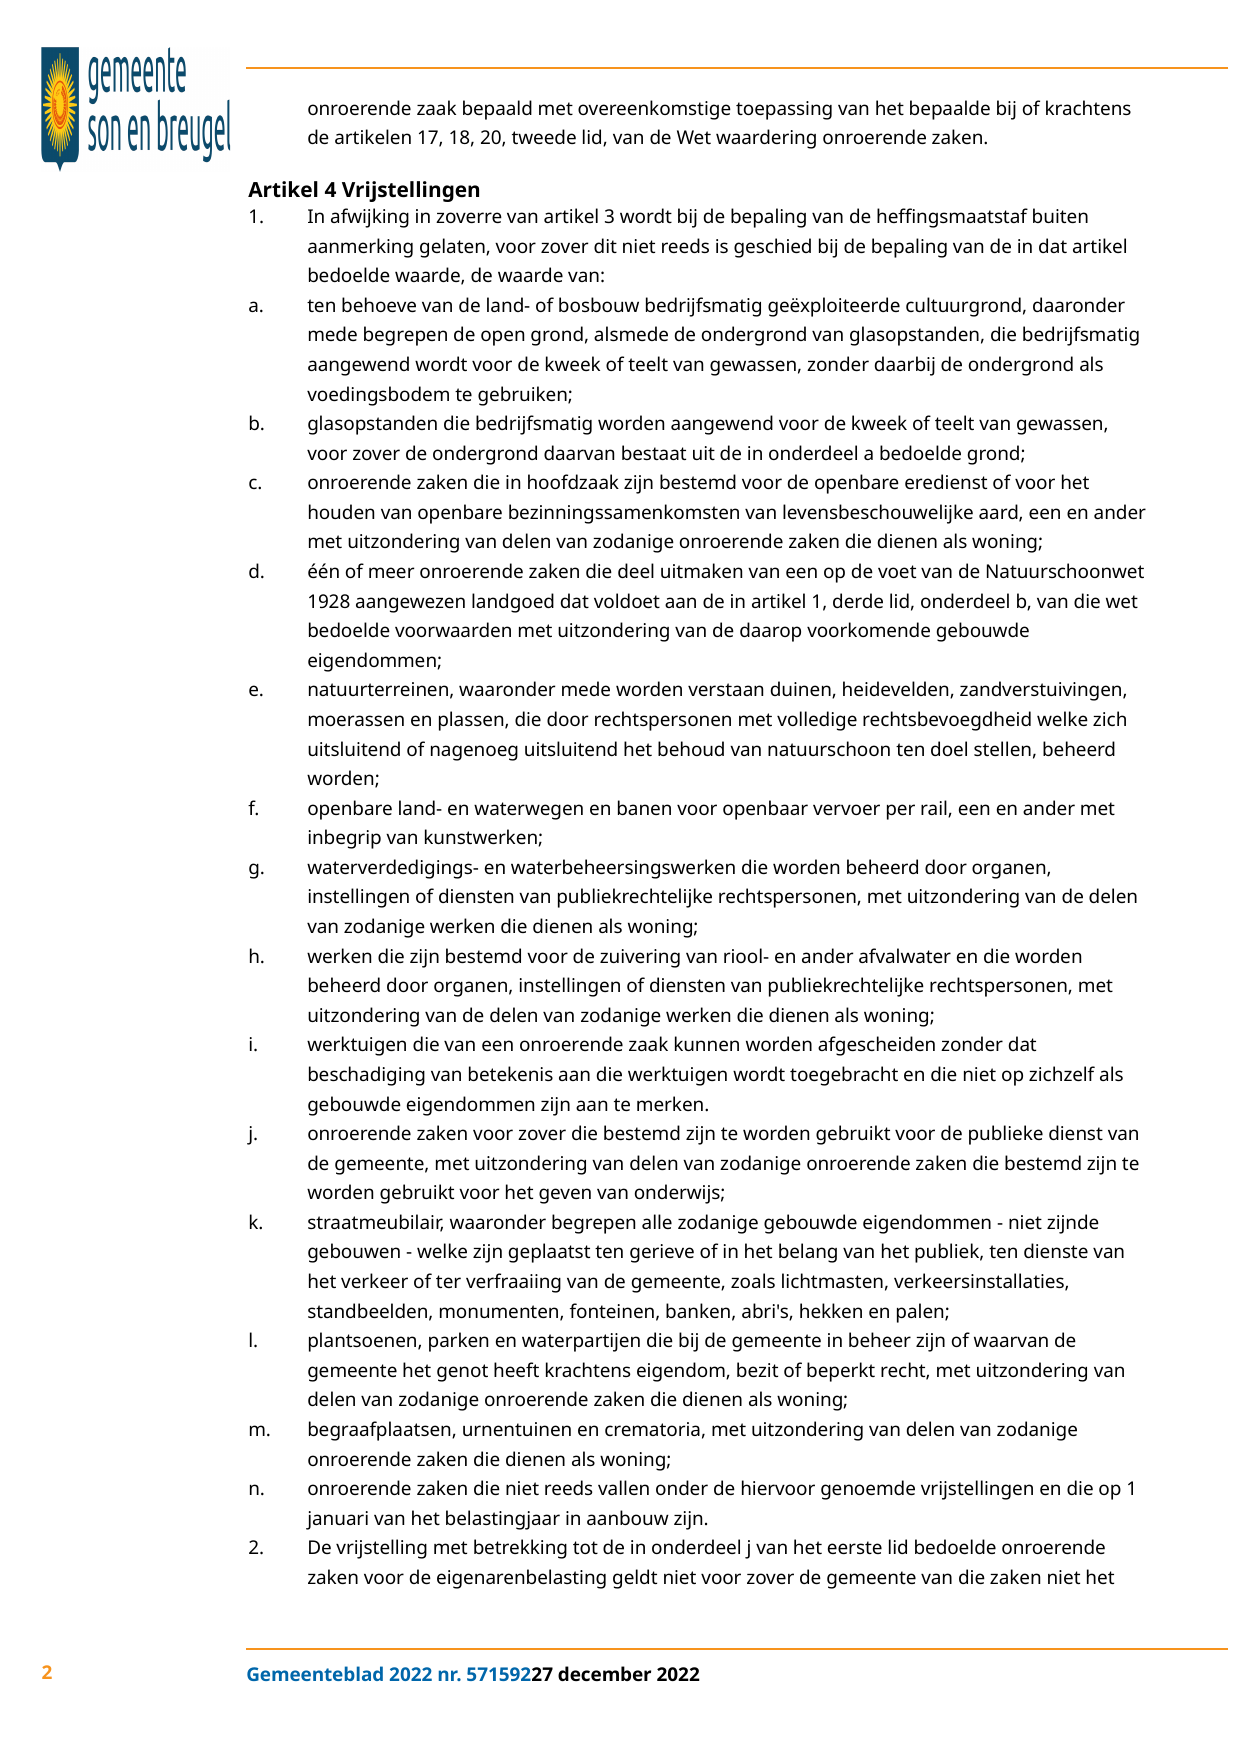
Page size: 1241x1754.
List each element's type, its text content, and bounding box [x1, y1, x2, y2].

list waterverdedigings- en waterbeheersingswerken die worden beheerd door organen, instellingen of diensten van publiekrechtelijke rechtspersonen, met uitzondering van de delen van zodanige werken die dienen als woning; [248, 854, 1152, 939]
list glasopstanden die bedrijfsmatig worden aangewend voor de kweek of teelt van gewassen, voor zover de ondergrond daarvan bestaat uit de in onderdeel a bedoelde grond; [248, 410, 1152, 466]
picture [41, 47, 231, 172]
list straatmeubilair, waaronder begrepen alle zodanige gebouwde eigendommen - niet zijnde gebouwen - welke zijn geplaatst ten gerieve of in het belang van het publiek, ten dienste van het verkeer of ter verfraaiing van de gemeente, zoals lichtmasten, verkeersinstallaties, standbeelden, monumenten, fonteinen, banken, abri's, hekken en palen; [248, 1209, 1152, 1323]
list begraafplaatsen, urnentuinen en crematoria, met uitzondering van delen van zodanige onroerende zaken die dienen als woning; [248, 1416, 1152, 1471]
list werken die zijn bestemd voor de zuivering van riool- en ander afvalwater en die worden beheerd door organen, instellingen of diensten van publiekrechtelijke rechtspersonen, met uitzondering van de delen van zodanige werken die dienen als woning; [248, 943, 1152, 1028]
list onroerende zaken voor zover die bestemd zijn te worden gebruikt voor de publieke dienst van de gemeente, met uitzondering van delen van zodanige onroerende zaken die bestemd zijn te worden gebruikt voor het geven van onderwijs; [248, 1120, 1152, 1205]
list werktuigen die van een onroerende zaak kunnen worden afgescheiden zonder dat beschadiging van betekenis aan die werktuigen wordt toegebracht en die niet op zichzelf als gebouwde eigendommen zijn aan te merken. [248, 1032, 1152, 1116]
list De vrijstelling met betrekking tot de in onderdeel j van het eerste lid bedoelde onroerende zaken voor de eigenarenbelasting geldt niet voor zover de gemeente van die zaken niet het [248, 1534, 1152, 1590]
list openbare land- en waterwegen en banen voor openbaar vervoer per rail, een en ander met inbegrip van kunstwerken; [248, 795, 1152, 850]
list onroerende zaken die niet reeds vallen onder de hiervoor genoemde vrijstellingen en die op 1 januari van het belastingjaar in aanbouw zijn. [248, 1475, 1152, 1531]
list onroerende zaken die in hoofdzaak zijn bestemd voor de openbare eredienst of voor het houden van openbare bezinningssamenkomsten van levensbeschouwelijke aard, een en ander met uitzondering van delen van zodanige onroerende zaken die dienen als woning; [248, 469, 1152, 554]
list plantsoenen, parken en waterpartijen die bij de gemeente in beheer zijn of waarvan de gemeente het genot heeft krachtens eigendom, bezit of beperkt recht, met uitzondering van delen van zodanige onroerende zaken die dienen als woning; [248, 1327, 1152, 1412]
list natuurterreinen, waaronder mede worden verstaan duinen, heidevelden, zandverstuivingen, moerassen en plassen, die door rechtspersonen met volledige rechtsbevoegdheid welke zich uitsluitend of nagenoeg uitsluitend het behoud van natuurschoon ten doel stellen, beheerd worden; [248, 677, 1152, 791]
list onroerende zaak bepaald met overeenkomstige toepassing van het bepaalde bij of krachtens de artikelen 17, 18, 20, tweede lid, van de Wet waardering onroerende zaken. [248, 95, 1152, 150]
list één of meer onroerende zaken die deel uitmaken van een op de voet van de Natuurschoonwet 1928 aangewezen landgoed dat voldoet aan de in artikel 1, derde lid, onderdeel b, van die wet bedoelde voorwaarden met uitzondering van de daarop voorkomende gebouwde eigendommen; [248, 558, 1152, 673]
list ten behoeve van de land- of bosbouw bedrijfsmatig geëxploiteerde cultuurgrond, daaronder mede begrepen de open grond, alsmede de ondergrond van glasopstanden, die bedrijfsmatig aangewend wordt voor de kweek of teelt van gewassen, zonder daarbij de ondergrond als voedingsbodem te gebruiken; [248, 292, 1152, 406]
list In afwijking in zoverre van artikel 3 wordt bij de bepaling van de heffingsmaatstaf buiten aanmerking gelaten, voor zover dit niet reeds is geschied bij de bepaling van de in dat artikel bedoelde waarde, de waarde van: [248, 203, 1152, 288]
text Artikel 4 Vrijstellingen [248, 175, 1152, 203]
